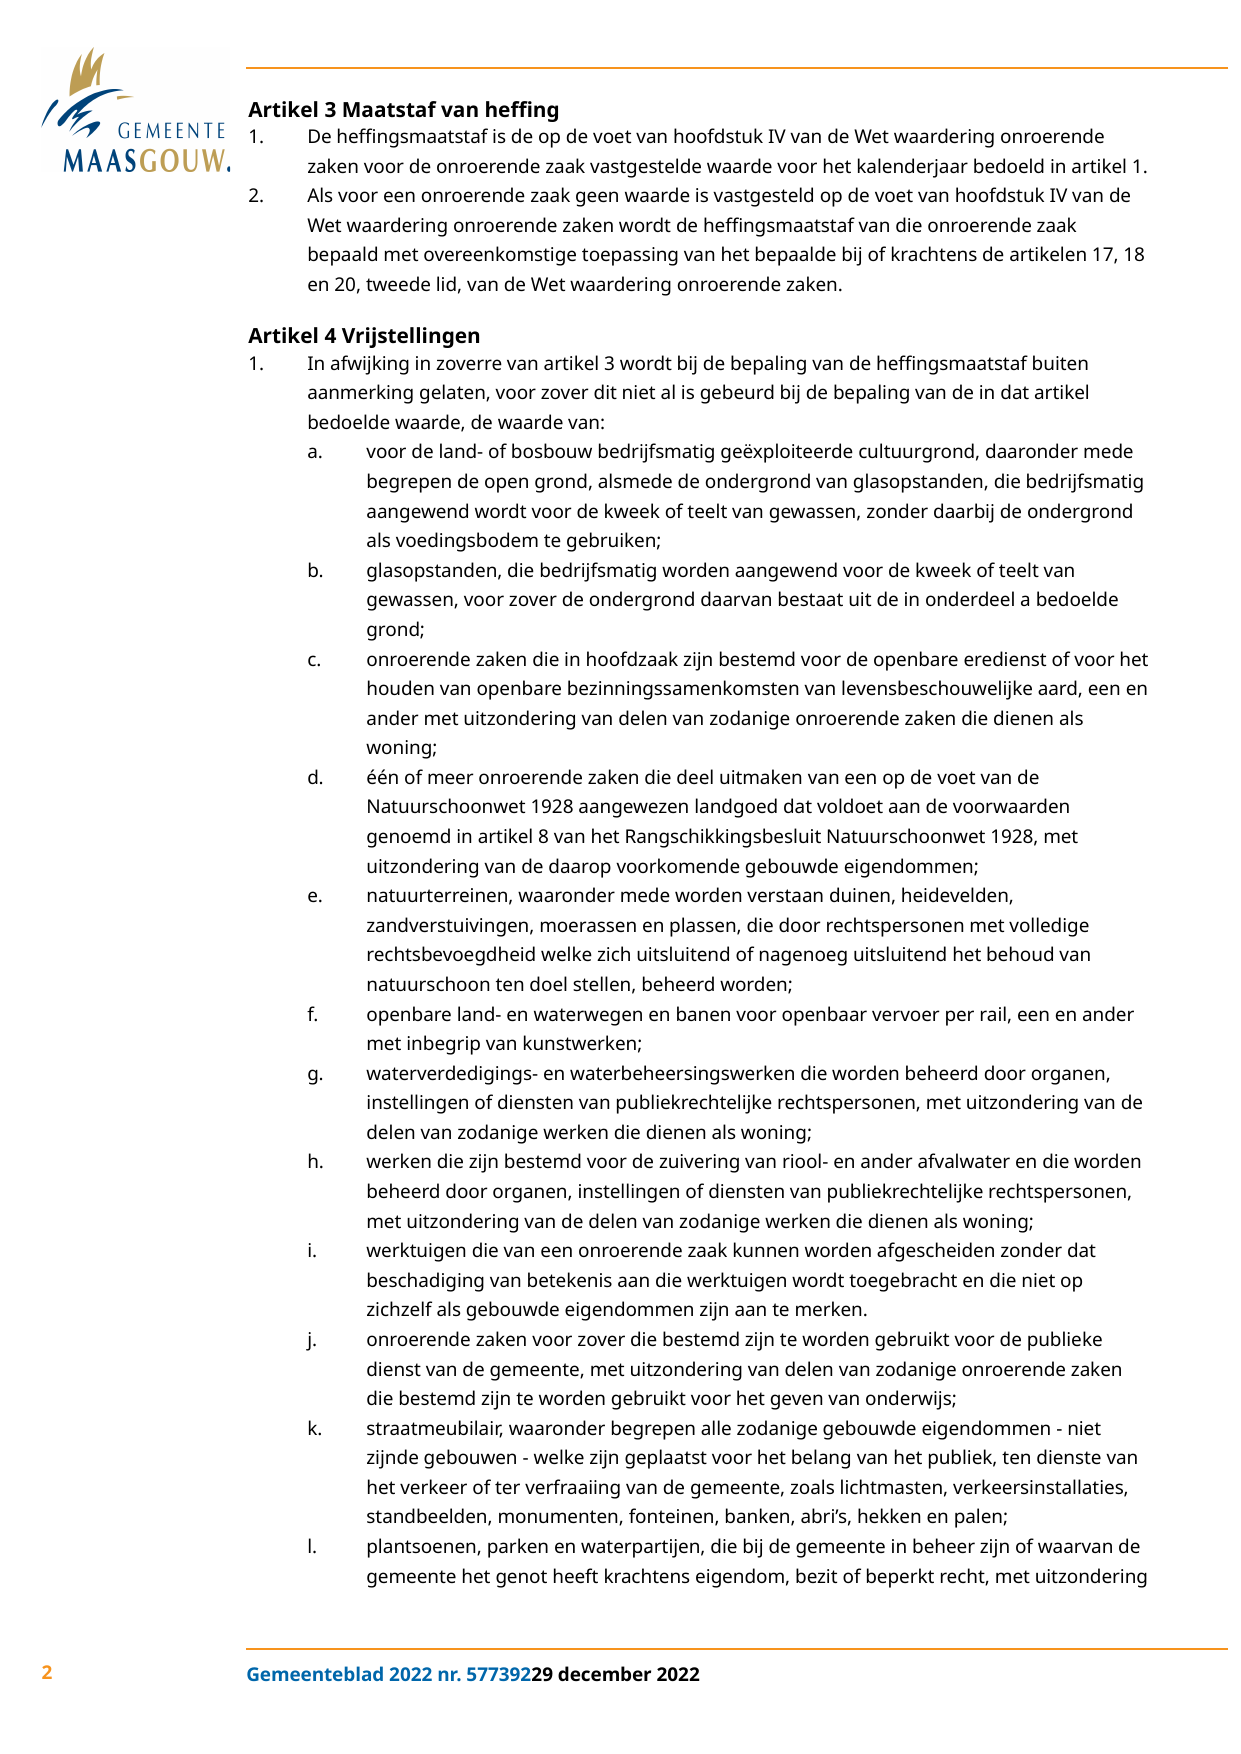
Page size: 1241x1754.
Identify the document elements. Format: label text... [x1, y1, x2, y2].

list één of meer onroerende zaken die deel uitmaken van een op de voet van de Natuurschoonwet 1928 aangewezen landgoed dat voldoet aan de voorwaarden genoemd in artikel 8 van het Rangschikkingsbesluit Natuurschoonwet 1928, met uitzondering van de daarop voorkomende gebouwde eigendommen; [307, 764, 1152, 879]
picture [41, 47, 231, 172]
text Artikel 3 Maatstaf van heffing [248, 95, 1152, 123]
text Artikel 4 Vrijstellingen [248, 322, 1152, 350]
list waterverdedigings- en waterbeheersingswerken die worden beheerd door organen, instellingen of diensten van publiekrechtelijke rechtspersonen, met uitzondering van de delen van zodanige werken die dienen als woning; [307, 1060, 1152, 1145]
list Als voor een onroerende zaak geen waarde is vastgesteld op de voet van hoofdstuk IV van de Wet waardering onroerende zaken wordt de heffingsmaatstaf van die onroerende zaak bepaald met overeenkomstige toepassing van het bepaalde bij of krachtens de artikelen 17, 18 en 20, tweede lid, van de Wet waardering onroerende zaken. [248, 182, 1152, 297]
list werken die zijn bestemd voor de zuivering van riool- en ander afvalwater en die worden beheerd door organen, instellingen of diensten van publiekrechtelijke rechtspersonen, met uitzondering van de delen van zodanige werken die dienen als woning; [307, 1149, 1152, 1234]
list voor de land- of bosbouw bedrijfsmatig geëxploiteerde cultuurgrond, daaronder mede begrepen de open grond, alsmede de ondergrond van glasopstanden, die bedrijfsmatig aangewend wordt voor de kweek of teelt van gewassen, zonder daarbij de ondergrond als voedingsbodem te gebruiken; [307, 439, 1152, 553]
list straatmeubilair, waaronder begrepen alle zodanige gebouwde eigendommen - niet zijnde gebouwen - welke zijn geplaatst voor het belang van het publiek, ten dienste van het verkeer of ter verfraaiing van de gemeente, zoals lichtmasten, verkeersinstallaties, standbeelden, monumenten, fonteinen, banken, abri’s, hekken en palen; [307, 1415, 1152, 1529]
list werktuigen die van een onroerende zaak kunnen worden afgescheiden zonder dat beschadiging van betekenis aan die werktuigen wordt toegebracht en die niet op zichzelf als gebouwde eigendommen zijn aan te merken. [307, 1237, 1152, 1322]
list onroerende zaken die in hoofdzaak zijn bestemd voor de openbare eredienst of voor het houden van openbare bezinningssamenkomsten van levensbeschouwelijke aard, een en ander met uitzondering van delen van zodanige onroerende zaken die dienen als woning; [307, 646, 1152, 760]
list natuurterreinen, waaronder mede worden verstaan duinen, heidevelden, zandverstuivingen, moerassen en plassen, die door rechtspersonen met volledige rechtsbevoegdheid welke zich uitsluitend of nagenoeg uitsluitend het behoud van natuurschoon ten doel stellen, beheerd worden; [307, 882, 1152, 997]
list De heffingsmaatstaf is de op de voet van hoofdstuk IV van de Wet waardering onroerende zaken voor de onroerende zaak vastgestelde waarde voor het kalenderjaar bedoeld in artikel 1. [248, 123, 1152, 178]
list onroerende zaken voor zover die bestemd zijn te worden gebruikt voor de publieke dienst van de gemeente, met uitzondering van delen van zodanige onroerende zaken die bestemd zijn te worden gebruikt voor het geven van onderwijs; [307, 1326, 1152, 1411]
list glasopstanden, die bedrijfsmatig worden aangewend voor de kweek of teelt van gewassen, voor zover de ondergrond daarvan bestaat uit de in onderdeel a bedoelde grond; [307, 557, 1152, 642]
list openbare land- en waterwegen en banen voor openbaar vervoer per rail, een en ander met inbegrip van kunstwerken; [307, 1001, 1152, 1056]
list plantsoenen, parken en waterpartijen, die bij de gemeente in beheer zijn of waarvan de gemeente het genot heeft krachtens eigendom, bezit of beperkt recht, met uitzondering [307, 1533, 1152, 1589]
list In afwijking in zoverre van artikel 3 wordt bij de bepaling van de heffingsmaatstaf buiten aanmerking gelaten, voor zover dit niet al is gebeurd bij de bepaling van de in dat artikel bedoelde waarde, de waarde van: [248, 350, 1152, 435]
